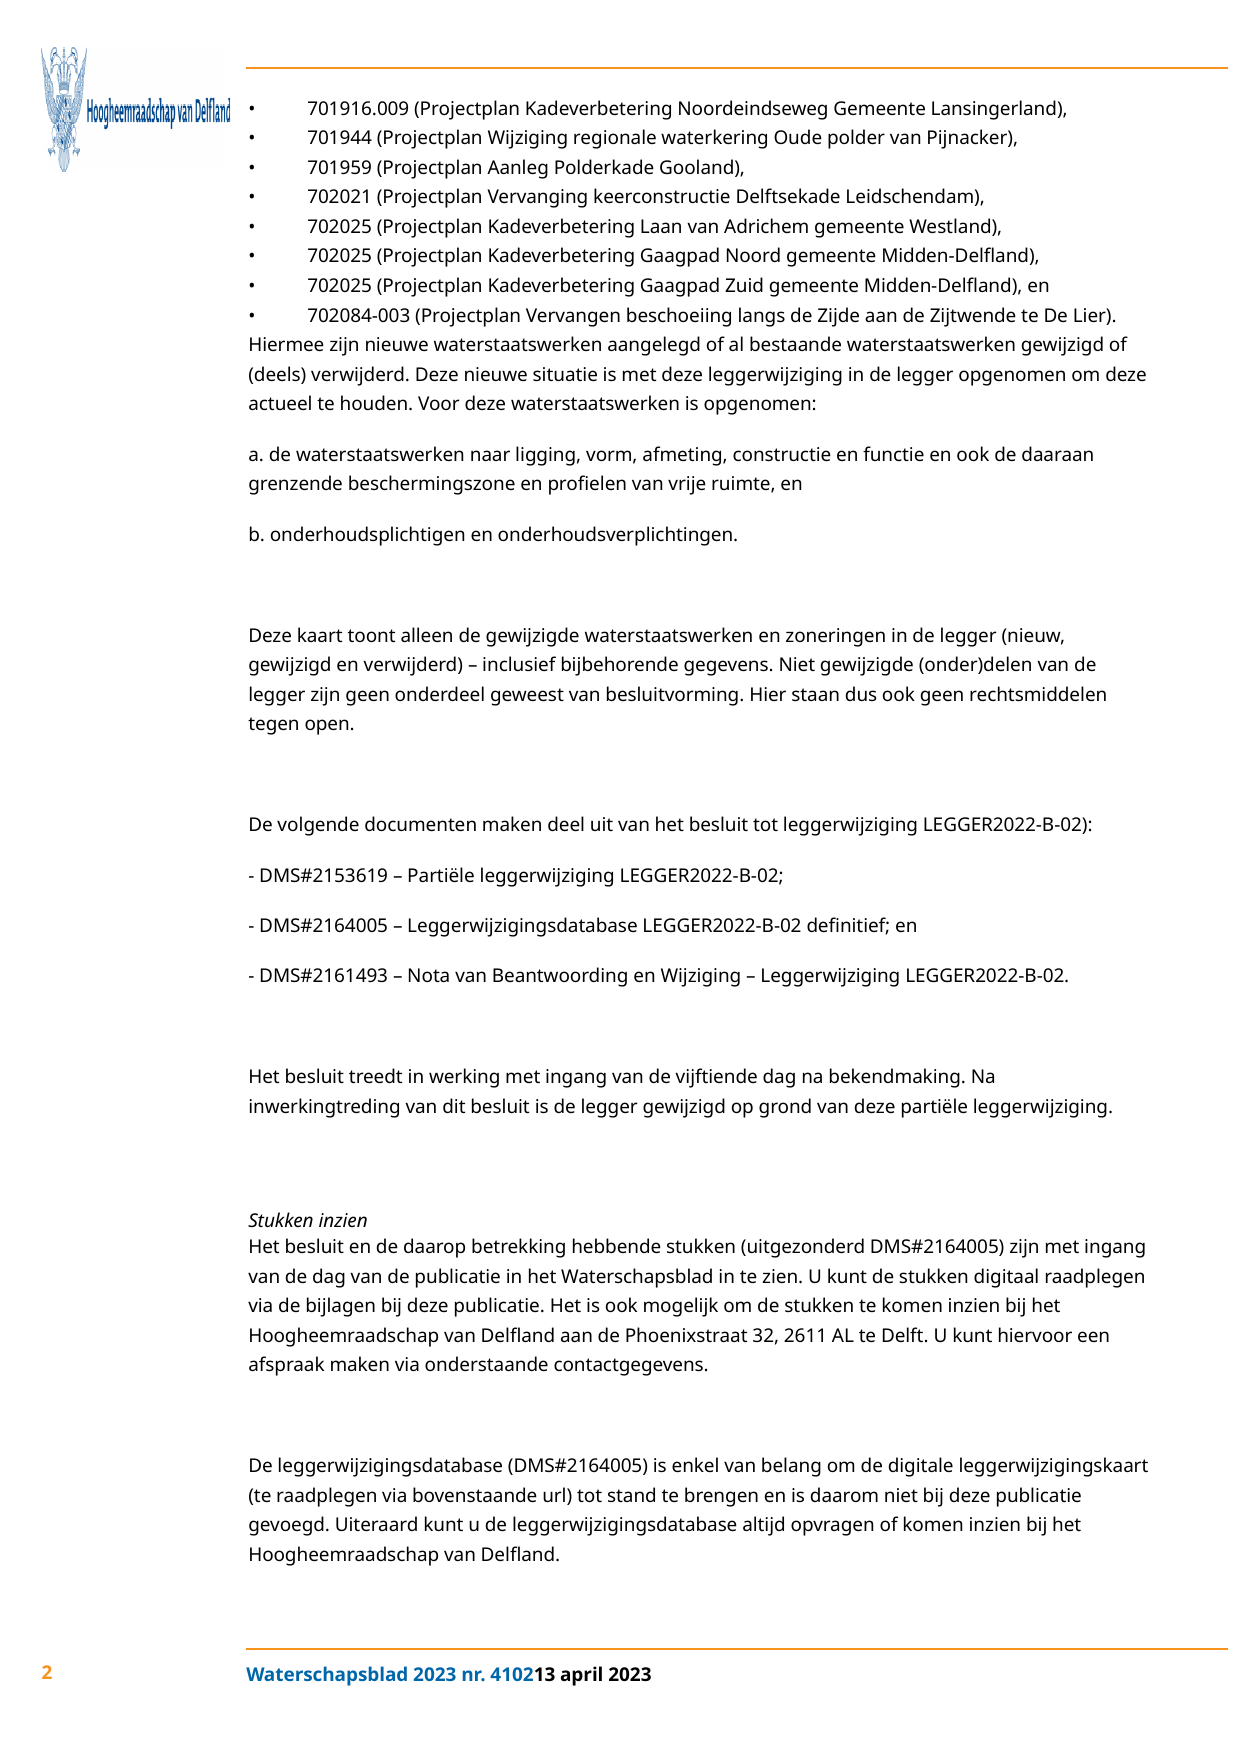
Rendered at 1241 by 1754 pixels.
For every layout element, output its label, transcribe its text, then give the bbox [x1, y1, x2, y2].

text Hiermee zijn nieuwe waterstaatswerken aangelegd of al bestaande waterstaatswerken gewijzigd of (deels) verwijderd. Deze nieuwe situatie is met deze leggerwijziging in de legger opgenomen om deze actueel te houden. Voor deze waterstaatswerken is opgenomen: [248, 331, 1152, 416]
text Het besluit en de daarop betrekking hebbende stukken (uitgezonderd DMS#2164005) zijn met ingang van de dag van de publicatie in het Waterschapsblad in te zien. U kunt de stukken digitaal raadplegen via de bijlagen bij deze publicatie. Het is ook mogelijk om de stukken te komen inzien bij het Hoogheemraadschap van Delfland aan de Phoenixstraat 32, 2611 AL te Delft. U kunt hiervoor een afspraak maken via onderstaande contactgegevens. [248, 1233, 1152, 1377]
list 702021 (Projectplan Vervanging keerconstructie Delftsekade Leidschendam), [248, 183, 1152, 209]
text b. onderhoudsplichtigen en onderhoudsverplichtingen. [248, 521, 1152, 547]
text - DMS#2164005 – Leggerwijzigingsdatabase LEGGER2022-B-02 definitief; en [248, 912, 1152, 938]
list 701959 (Projectplan Aanleg Polderkade Gooland), [248, 154, 1152, 180]
text Het besluit treedt in werking met ingang van de vijftiende dag na bekendmaking. Na inwerkingtreding van dit besluit is de legger gewijzigd op grond van deze partiële leggerwijziging. [248, 1063, 1152, 1119]
picture [41, 47, 231, 172]
text Deze kaart toont alleen de gewijzigde waterstaatswerken en zoneringen in de legger (nieuw, gewijzigd en verwijderd) – inclusief bijbehorende gegevens. Niet gewijzigde (onder)delen van de legger zijn geen onderdeel geweest van besluitvorming. Hier staan dus ook geen rechtsmiddelen tegen open. [248, 622, 1152, 736]
list 702025 (Projectplan Kadeverbetering Gaagpad Zuid gemeente Midden-Delfland), en [248, 272, 1152, 298]
text - DMS#2153619 – Partiële leggerwijziging LEGGER2022-B-02; [248, 862, 1152, 888]
list 702084-003 (Projectplan Vervangen beschoeiing langs de Zijde aan de Zijtwende te De Lier). [248, 302, 1152, 328]
text - DMS#2161493 – Nota van Beantwoording en Wijziging – Leggerwijziging LEGGER2022-B-02. [248, 963, 1152, 988]
list 702025 (Projectplan Kadeverbetering Laan van Adrichem gemeente Westland), [248, 213, 1152, 239]
text Stukken inzien [248, 1207, 1152, 1233]
text De volgende documenten maken deel uit van het besluit tot leggerwijziging LEGGER2022-B-02): [248, 811, 1152, 837]
list 702025 (Projectplan Kadeverbetering Gaagpad Noord gemeente Midden-Delfland), [248, 243, 1152, 268]
list 701944 (Projectplan Wijziging regionale waterkering Oude polder van Pijnacker), [248, 124, 1152, 150]
text De leggerwijzigingsdatabase (DMS#2164005) is enkel van belang om de digitale leggerwijzigingskaart (te raadplegen via bovenstaande url) tot stand te brengen en is daarom niet bij deze publicatie gevoegd. Uiteraard kunt u de leggerwijzigingsdatabase altijd opvragen of komen inzien bij het Hoogheemraadschap van Delfland. [248, 1452, 1152, 1567]
text a. de waterstaatswerken naar ligging, vorm, afmeting, constructie en functie en ook de daaraan grenzende beschermingszone en profielen van vrije ruimte, en [248, 441, 1152, 496]
list 701916.009 (Projectplan Kadeverbetering Noordeindseweg Gemeente Lansingerland), [248, 95, 1152, 121]
